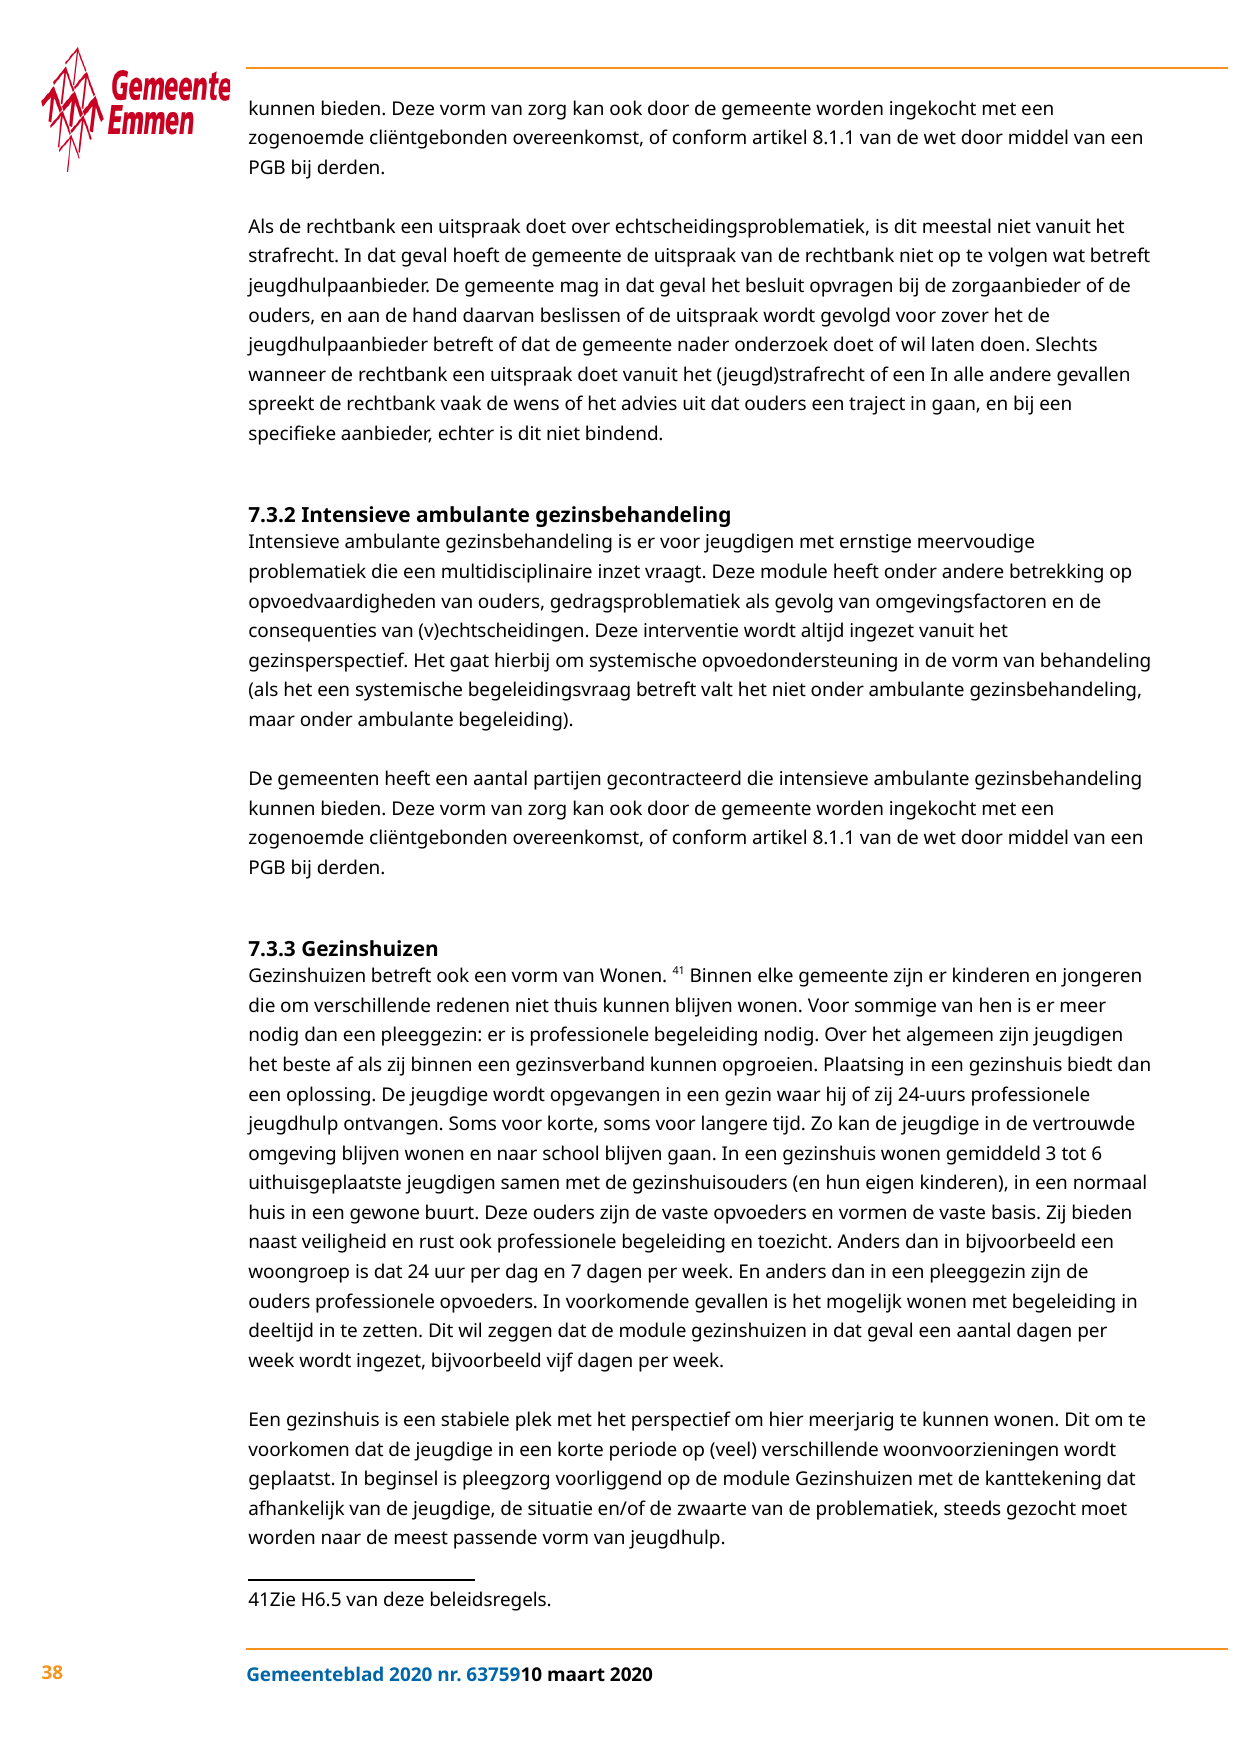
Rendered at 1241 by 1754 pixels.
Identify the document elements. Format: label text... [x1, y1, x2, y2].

text Intensieve ambulante gezinsbehandeling is er voor jeugdigen met ernstige meervoudige problematiek die een multidisciplinaire inzet vraagt. Deze module heeft onder andere betrekking op opvoedvaardigheden van ouders, gedragsproblematiek als gevolg van omgevingsfactoren en de consequenties van (v)echtscheidingen. Deze interventie wordt altijd ingezet vanuit het gezinsperspectief. Het gaat hierbij om systemische opvoedondersteuning in de vorm van behandeling (als het een systemische begeleidingsvraag betreft valt het niet onder ambulante gezinsbehandeling, maar onder ambulante begeleiding). [248, 529, 1152, 732]
text 7.3.2 Intensieve ambulante gezinsbehandeling [248, 500, 1152, 529]
text Zie H6.5 van deze beleidsregels. [248, 1586, 1152, 1612]
picture [41, 47, 231, 172]
text kunnen bieden. Deze vorm van zorg kan ook door de gemeente worden ingekocht met een zogenoemde cliëntgebonden overeenkomst, of conform artikel 8.1.1 van de wet door middel van een PGB bij derden. [248, 95, 1152, 180]
text 7.3.3 Gezinshuizen [248, 934, 1152, 962]
text Als de rechtbank een uitspraak doet over echtscheidingsproblematiek, is dit meestal niet vanuit het strafrecht. In dat geval hoeft de gemeente de uitspraak van de rechtbank niet op te volgen wat betreft jeugdhulpaanbieder. De gemeente mag in dat geval het besluit opvragen bij de zorgaanbieder of de ouders, en aan de hand daarvan beslissen of de uitspraak wordt gevolgd voor zover het de jeugdhulpaanbieder betreft of dat de gemeente nader onderzoek doet of wil laten doen. Slechts wanneer de rechtbank een uitspraak doet vanuit het (jeugd)strafrecht of een In alle andere gevallen spreekt de rechtbank vaak de wens of het advies uit dat ouders een traject in gaan, en bij een specifieke aanbieder, echter is dit niet bindend. [248, 213, 1152, 446]
text Een gezinshuis is een stabiele plek met het perspectief om hier meerjarig te kunnen wonen. Dit om te voorkomen dat de jeugdige in een korte periode op (veel) verschillende woonvoorzieningen wordt geplaatst. In beginsel is pleegzorg voorliggend op de module Gezinshuizen met de kanttekening dat afhankelijk van de jeugdige, de situatie en/of de zwaarte van de problematiek, steeds gezocht moet worden naar de meest passende vorm van jeugdhulp. [248, 1406, 1152, 1550]
text De gemeenten heeft een aantal partijen gecontracteerd die intensieve ambulante gezinsbehandeling kunnen bieden. Deze vorm van zorg kan ook door de gemeente worden ingekocht met een zogenoemde cliëntgebonden overeenkomst, of conform artikel 8.1.1 van de wet door middel van een PGB bij derden. [248, 765, 1152, 880]
text Gezinshuizen betreft ook een vorm van Wonen. Binnen elke gemeente zijn er kinderen en jongeren die om verschillende redenen niet thuis kunnen blijven wonen. Voor sommige van hen is er meer nodig dan een pleeggezin: er is professionele begeleiding nodig. Over het algemeen zijn jeugdigen het beste af als zij binnen een gezinsverband kunnen opgroeien. Plaatsing in een gezinshuis biedt dan een oplossing. De jeugdige wordt opgevangen in een gezin waar hij of zij 24-uurs professionele jeugdhulp ontvangen. Soms voor korte, soms voor langere tijd. Zo kan de jeugdige in de vertrouwde omgeving blijven wonen en naar school blijven gaan. In een gezinshuis wonen gemiddeld 3 tot 6 uithuisgeplaatste jeugdigen samen met de gezinshuisouders (en hun eigen kinderen), in een normaal huis in een gewone buurt. Deze ouders zijn de vaste opvoeders en vormen de vaste basis. Zij bieden naast veiligheid en rust ook professionele begeleiding en toezicht. Anders dan in bijvoorbeeld een woongroep is dat 24 uur per dag en 7 dagen per week. En anders dan in een pleeggezin zijn de ouders professionele opvoeders. In voorkomende gevallen is het mogelijk wonen met begeleiding in deeltijd in te zetten. Dit wil zeggen dat de module gezinshuizen in dat geval een aantal dagen per week wordt ingezet, bijvoorbeeld vijf dagen per week. [248, 962, 1152, 1373]
